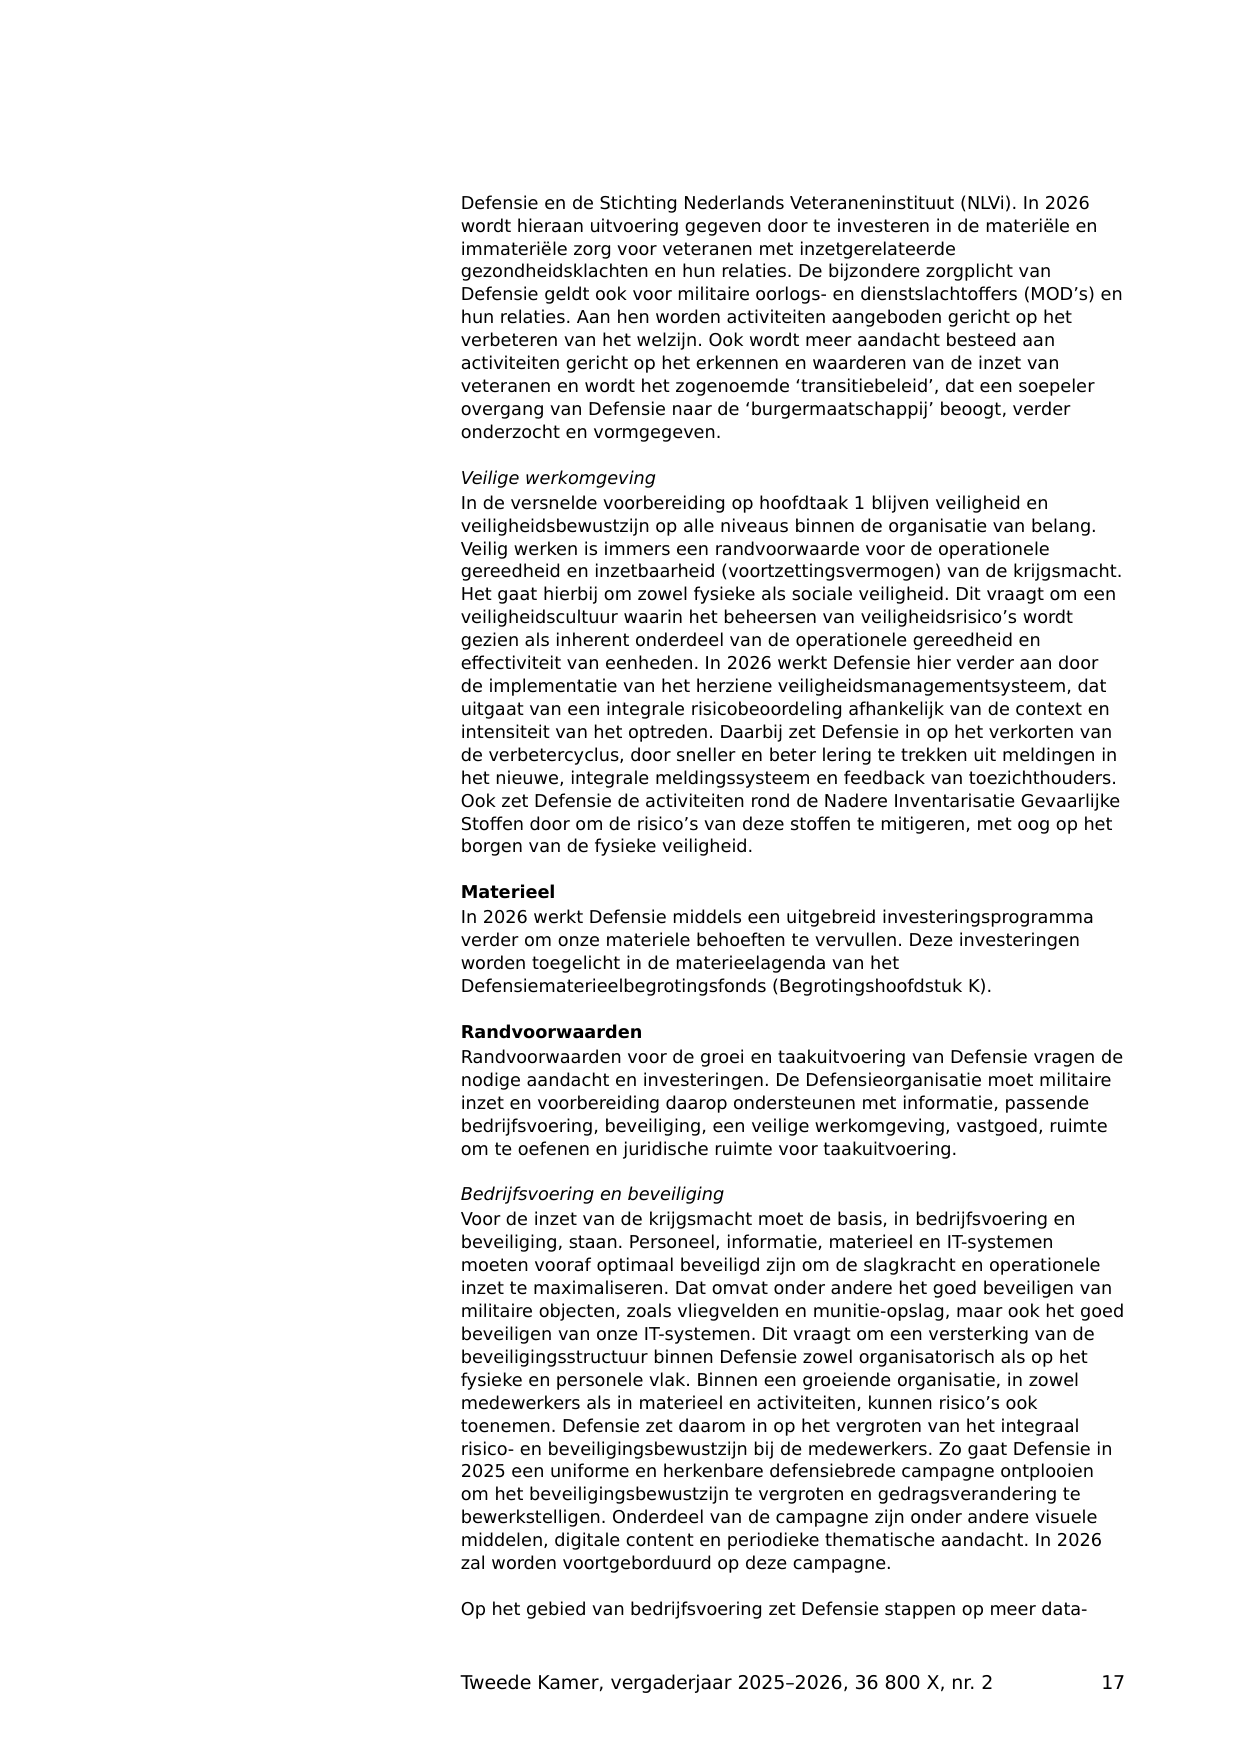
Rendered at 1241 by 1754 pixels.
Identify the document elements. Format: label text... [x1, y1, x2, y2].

text Randvoorwaarden voor de groei en taakuitvoering van Defensie vragen de nodige aandacht en investeringen. De Defensieorganisatie moet militaire inzet en voorbereiding daarop ondersteunen met informatie, passende bedrijfsvoering, beveiliging, een veilige werkomgeving, vastgoed, ruimte om te oefenen en juridische ruimte voor taakuitvoering. [461, 1045, 1125, 1159]
text Voor de inzet van de krijgsmacht moet de basis, in bedrijfsvoering en beveiliging, staan. Personeel, informatie, materieel en IT-systemen moeten vooraf optimaal beveiligd zijn om de slagkracht en operationele inzet te maximaliseren. Dat omvat onder andere het goed beveiligen van militaire objecten, zoals vliegvelden en munitie-opslag, maar ook het goed beveiligen van onze IT-systemen. Dit vraagt om een versterking van de beveiligingsstructuur binnen Defensie zowel organisatorisch als op het fysieke en personele vlak. Binnen een groeiende organisatie, in zowel medewerkers als in materieel en activiteiten, kunnen risico’s ook toenemen. Defensie zet daarom in op het vergroten van het integraal risico- en beveiligingsbewustzijn bij de medewerkers. Zo gaat Defensie in 2025 een uniforme en herkenbare defensiebrede campagne ontplooien om het beveiligingsbewustzijn te vergroten en gedragsverandering te bewerkstelligen. Onderdeel van de campagne zijn onder andere visuele middelen, digitale content en periodieke thematische aandacht. In 2026 zal worden voortgeborduurd op deze campagne. [461, 1207, 1125, 1574]
text Materieel [461, 880, 1125, 903]
text Op het gebied van bedrijfsvoering zet Defensie stappen op meer data- [461, 1597, 1125, 1620]
text Randvoorwaarden [461, 1020, 1125, 1043]
text In de versnelde voorbereiding op hoofdtaak 1 blijven veiligheid en veiligheidsbewustzijn op alle niveaus binnen de organisatie van belang. Veilig werken is immers een randvoorwaarde voor de operationele gereedheid en inzetbaarheid (voortzettingsvermogen) van de krijgsmacht. Het gaat hierbij om zowel fysieke als sociale veiligheid. Dit vraagt om een veiligheidscultuur waarin het beheersen van veiligheidsrisico’s wordt gezien als inherent onderdeel van de operationele gereedheid en effectiviteit van eenheden. In 2026 werkt Defensie hier verder aan door de implementatie van het herziene veiligheidsmanagementsysteem, dat uitgaat van een integrale risicobeoordeling afhankelijk van de context en intensiteit van het optreden. Daarbij zet Defensie in op het verkorten van de verbetercyclus, door sneller en beter lering te trekken uit meldingen in het nieuwe, integrale meldingssysteem en feedback van toezichthouders. Ook zet Defensie de activiteiten rond de Nadere Inventarisatie Gevaarlijke Stoffen door om de risico’s van deze stoffen te mitigeren, met oog op het borgen van de fysieke veiligheid. [461, 491, 1125, 857]
text Veilige werkomgeving [461, 466, 1125, 489]
text In 2026 werkt Defensie middels een uitgebreid investeringsprogramma verder om onze materiele behoeften te vervullen. Deze investeringen worden toegelicht in de materieelagenda van het Defensiematerieelbegrotingsfonds (Begrotingshoofdstuk K). [461, 905, 1125, 997]
text Bedrijfsvoering en beveiliging [461, 1182, 1125, 1205]
text Defensie en de Stichting Nederlands Veteraneninstituut (NLVi). In 2026 wordt hieraan uitvoering gegeven door te investeren in de materiële en immateriële zorg voor veteranen met inzetgerelateerde gezondheidsklachten en hun relaties. De bijzondere zorgplicht van Defensie geldt ook voor militaire oorlogs- en dienstslachtoffers (MOD’s) en hun relaties. Aan hen worden activiteiten aangeboden gericht op het verbeteren van het welzijn. Ook wordt meer aandacht besteed aan activiteiten gericht op het erkennen en waarderen van de inzet van veteranen en wordt het zogenoemde ‘transitiebeleid’, dat een soepeler overgang van Defensie naar de ‘burgermaatschappij’ beoogt, verder onderzocht en vormgegeven. [461, 191, 1125, 443]
